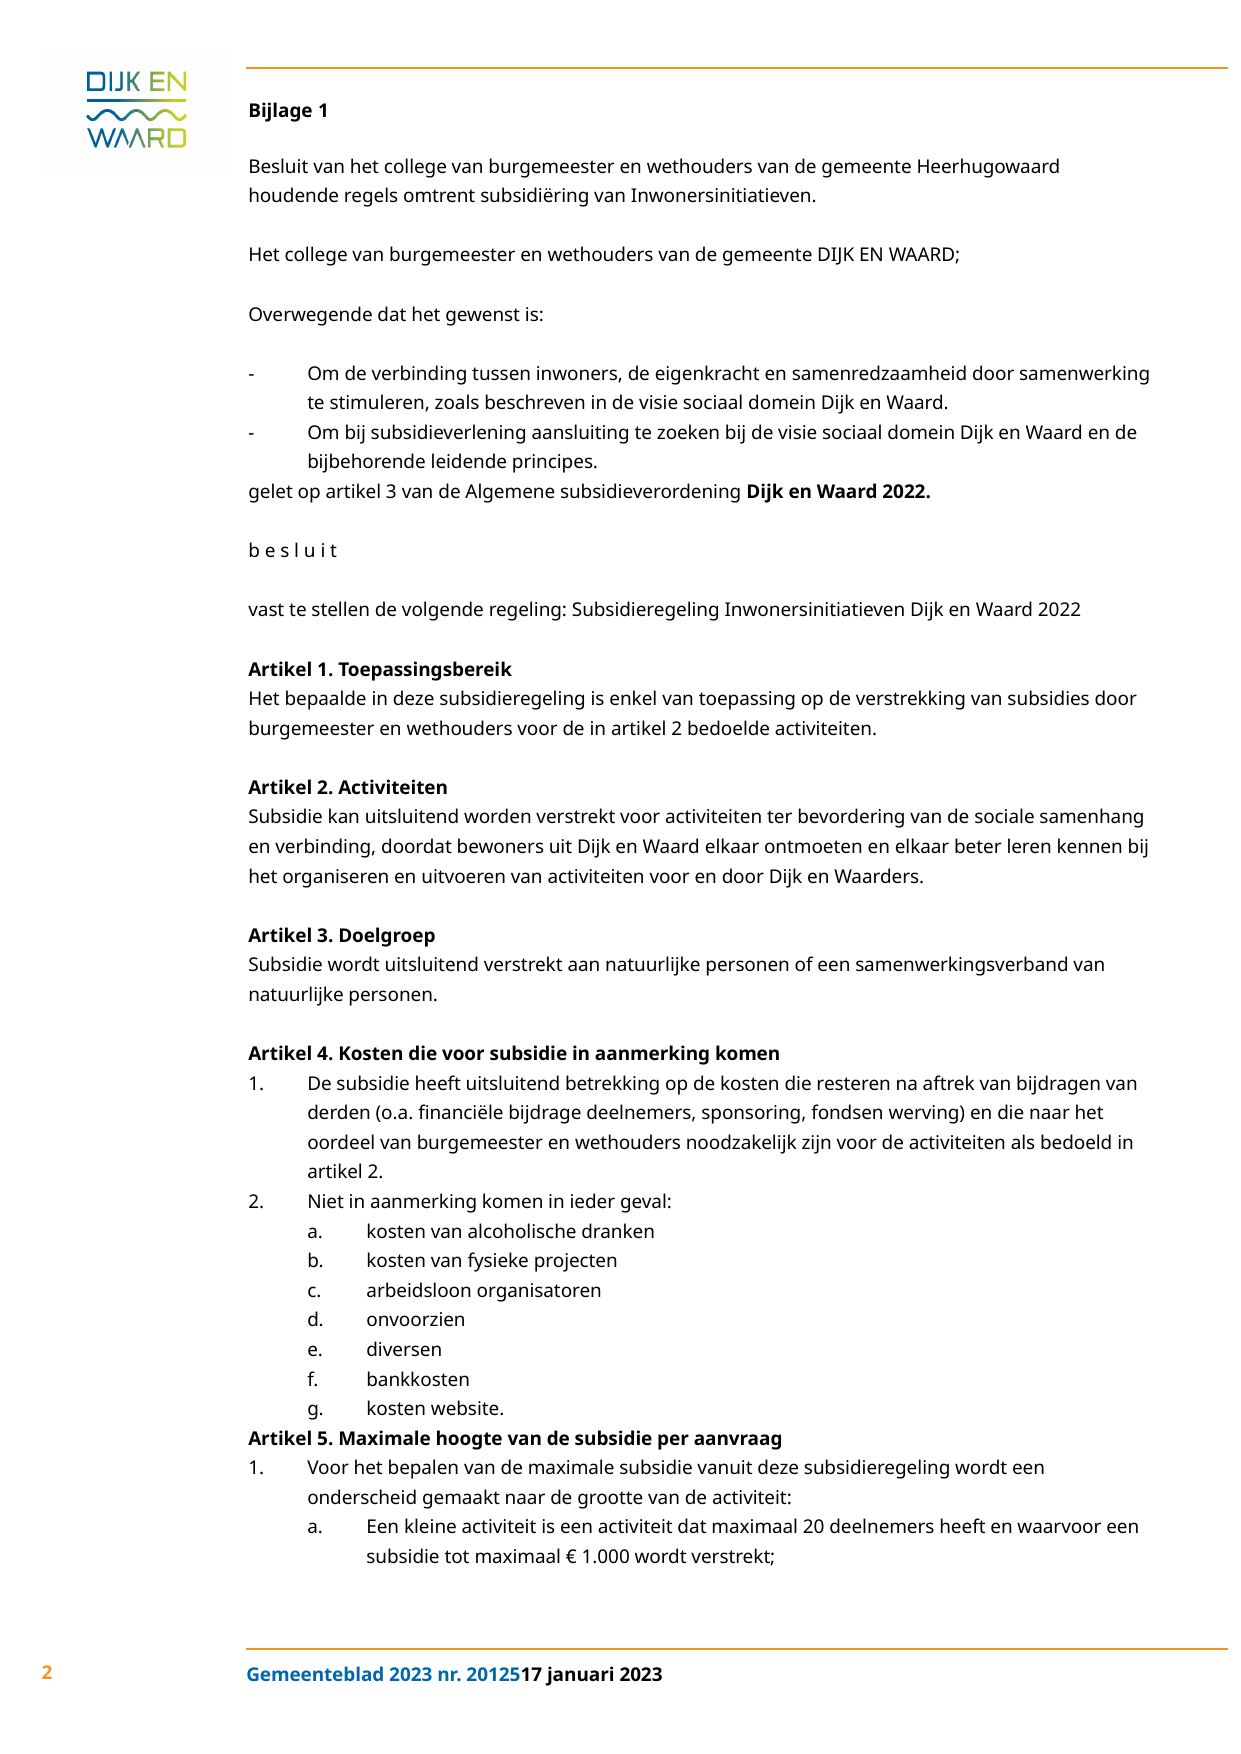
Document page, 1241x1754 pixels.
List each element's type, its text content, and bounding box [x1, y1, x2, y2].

list diversen [307, 1336, 1152, 1362]
list arbeidsloon organisatoren [307, 1277, 1152, 1303]
text Artikel 3. Doelgroep [248, 922, 1152, 948]
text gelet op artikel 3 van de Algemene subsidieverordening Dijk en Waard 2022. [248, 478, 1152, 504]
text Besluit van het college van burgemeester en wethouders van de gemeente Heerhugowaard houdende regels omtrent subsidiëring van Inwonersinitiatieven. [248, 153, 1152, 208]
list De subsidie heeft uitsluitend betrekking op de kosten die resteren na aftrek van bijdragen van derden (o.a. financiële bijdrage deelnemers, sponsoring, fondsen werving) en die naar het oordeel van burgemeester en wethouders noodzakelijk zijn voor de activiteiten als bedoeld in artikel 2. [248, 1070, 1152, 1184]
list onvoorzien [307, 1307, 1152, 1332]
text Subsidie wordt uitsluitend verstrekt aan natuurlijke personen of een samenwerkingsverband van natuurlijke personen. [248, 952, 1152, 1007]
text Bijlage 1 [248, 95, 1152, 123]
text b e s l u i t [248, 537, 1152, 563]
list Om bij subsidieverlening aansluiting te zoeken bij de visie sociaal domein Dijk en Waard en de bijbehorende leidende principes. [248, 419, 1152, 474]
list bankkosten [307, 1366, 1152, 1392]
list Een kleine activiteit is een activiteit dat maximaal 20 deelnemers heeft en waarvoor een subsidie tot maximaal € 1.000 wordt verstrekt; [307, 1514, 1152, 1569]
text Subsidie kan uitsluitend worden verstrekt voor activiteiten ter bevordering van de sociale samenhang en verbinding, doordat bewoners uit Dijk en Waard elkaar ontmoeten en elkaar beter leren kennen bij het organiseren en uitvoeren van activiteiten voor en door Dijk en Waarders. [248, 804, 1152, 889]
list kosten website. [307, 1395, 1152, 1421]
list kosten van alcoholische dranken [307, 1218, 1152, 1244]
text Artikel 4. Kosten die voor subsidie in aanmerking komen [248, 1040, 1152, 1066]
text Het college van burgemeester en wethouders van de gemeente DIJK EN WAARD; [248, 242, 1152, 267]
text Overwegende dat het gewenst is: [248, 301, 1152, 327]
text Artikel 2. Activiteiten [248, 774, 1152, 800]
text Het bepaalde in deze subsidieregeling is enkel van toepassing op de verstrekking van subsidies door burgemeester en wethouders voor de in artikel 2 bedoelde activiteiten. [248, 685, 1152, 741]
list Voor het bepalen van de maximale subsidie vanuit deze subsidieregeling wordt een onderscheid gemaakt naar de grootte van de activiteit: [248, 1454, 1152, 1510]
list Om de verbinding tussen inwoners, de eigenkracht en samenredzaamheid door samenwerking te stimuleren, zoals beschreven in de visie sociaal domein Dijk en Waard. [248, 360, 1152, 415]
list Niet in aanmerking komen in ieder geval: [248, 1188, 1152, 1214]
text Artikel 5. Maximale hoogte van de subsidie per aanvraag [248, 1425, 1152, 1451]
text Artikel 1. Toepassingsbereik [248, 656, 1152, 682]
list kosten van fysieke projecten [307, 1247, 1152, 1273]
text vast te stellen de volgende regeling: Subsidieregeling Inwonersinitiatieven Dijk en Waard 2022 [248, 597, 1152, 622]
picture [41, 47, 231, 172]
